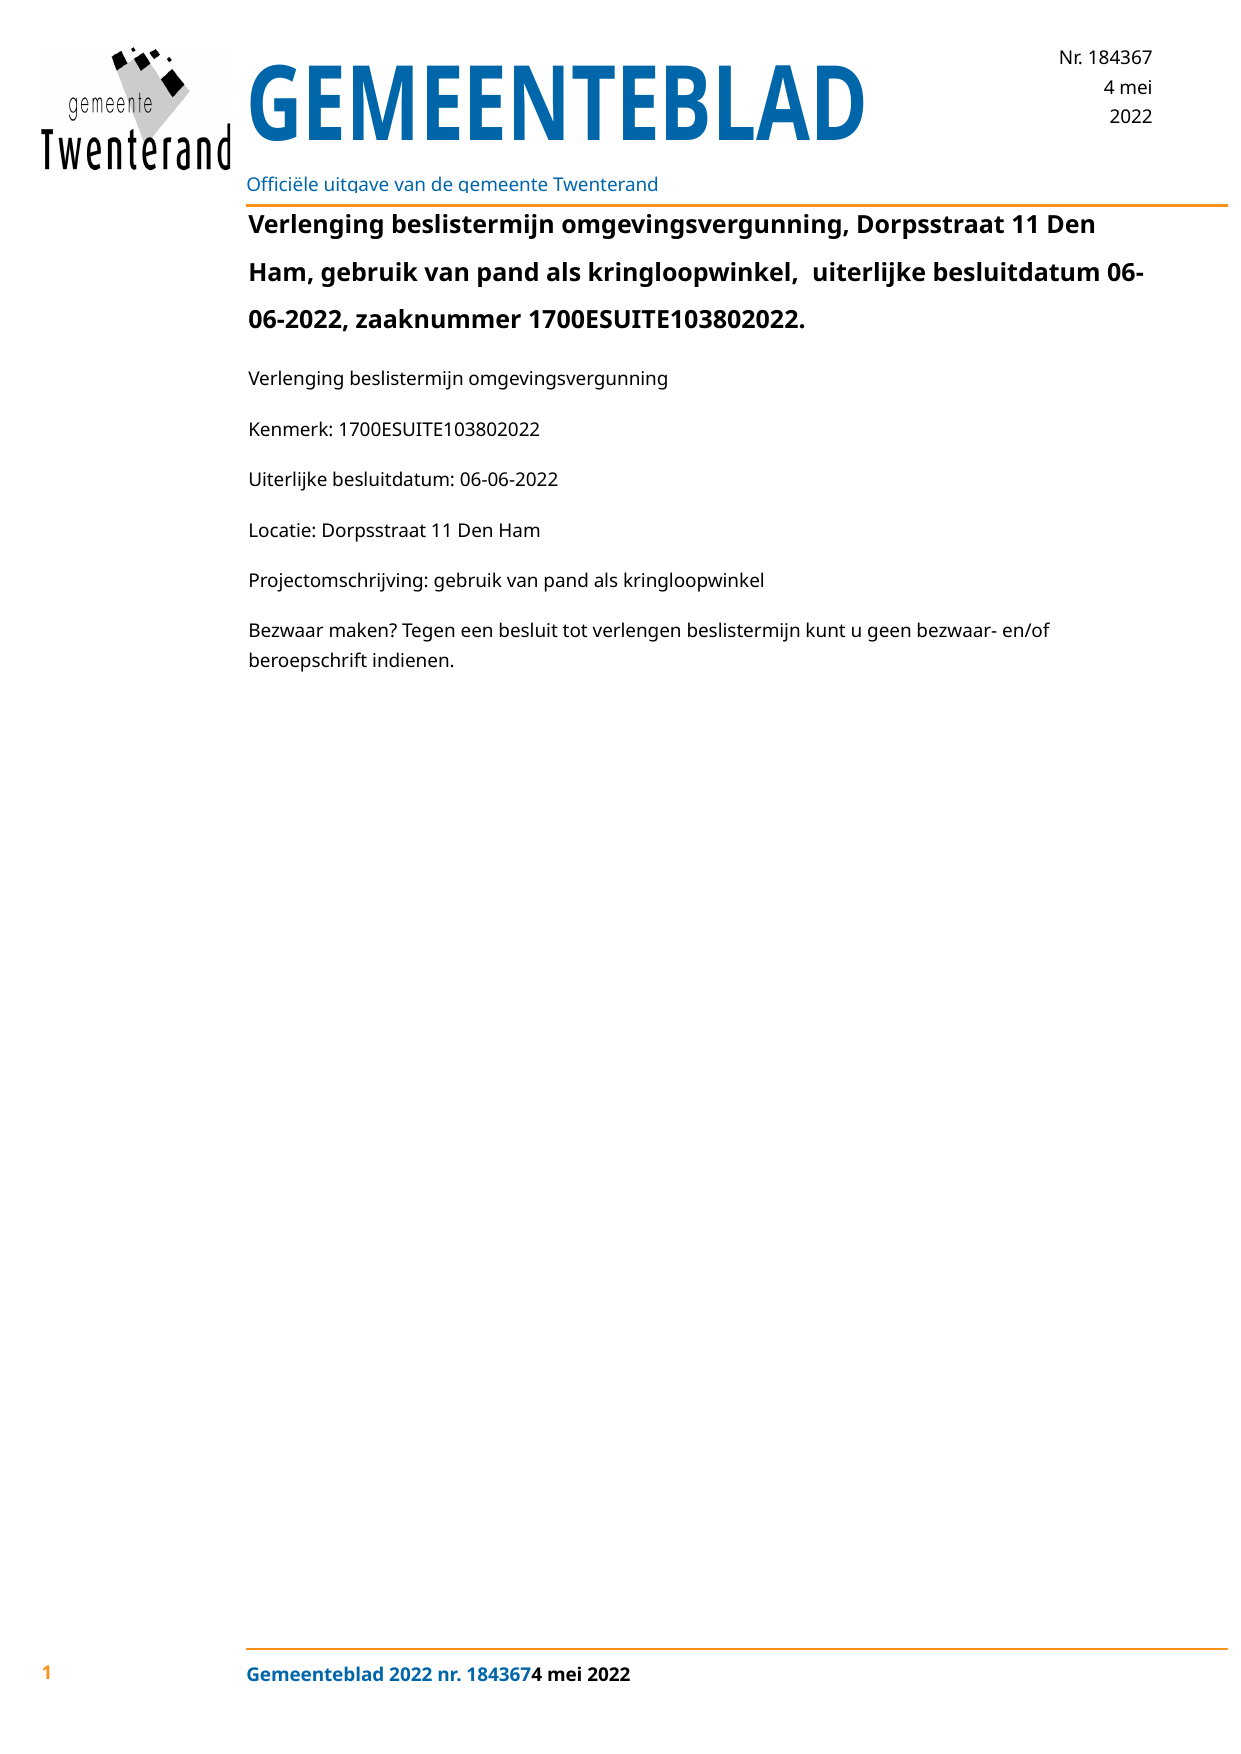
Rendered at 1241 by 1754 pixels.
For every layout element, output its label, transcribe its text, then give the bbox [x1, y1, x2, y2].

text Projectomschrijving: gebruik van pand als kringloopwinkel [248, 567, 1152, 593]
text Kenmerk: 1700ESUITE103802022 [248, 416, 1152, 442]
text Uiterlijke besluitdatum: 06-06-2022 [248, 466, 1152, 492]
text Verlenging beslistermijn omgevingsvergunning, Dorpsstraat 11 Den Ham, gebruik van pand als kringloopwinkel, uiterlijke besluitdatum 06-06-2022, zaaknummer 1700ESUITE103802022. [248, 207, 1152, 336]
picture [41, 47, 231, 172]
text Locatie: Dorpsstraat 11 Den Ham [248, 517, 1152, 542]
text Verlenging beslistermijn omgevingsvergunning [248, 366, 1152, 391]
text Bezwaar maken? Tegen een besluit tot verlengen beslistermijn kunt u geen bezwaar- en/of beroepschrift indienen. [248, 618, 1152, 673]
